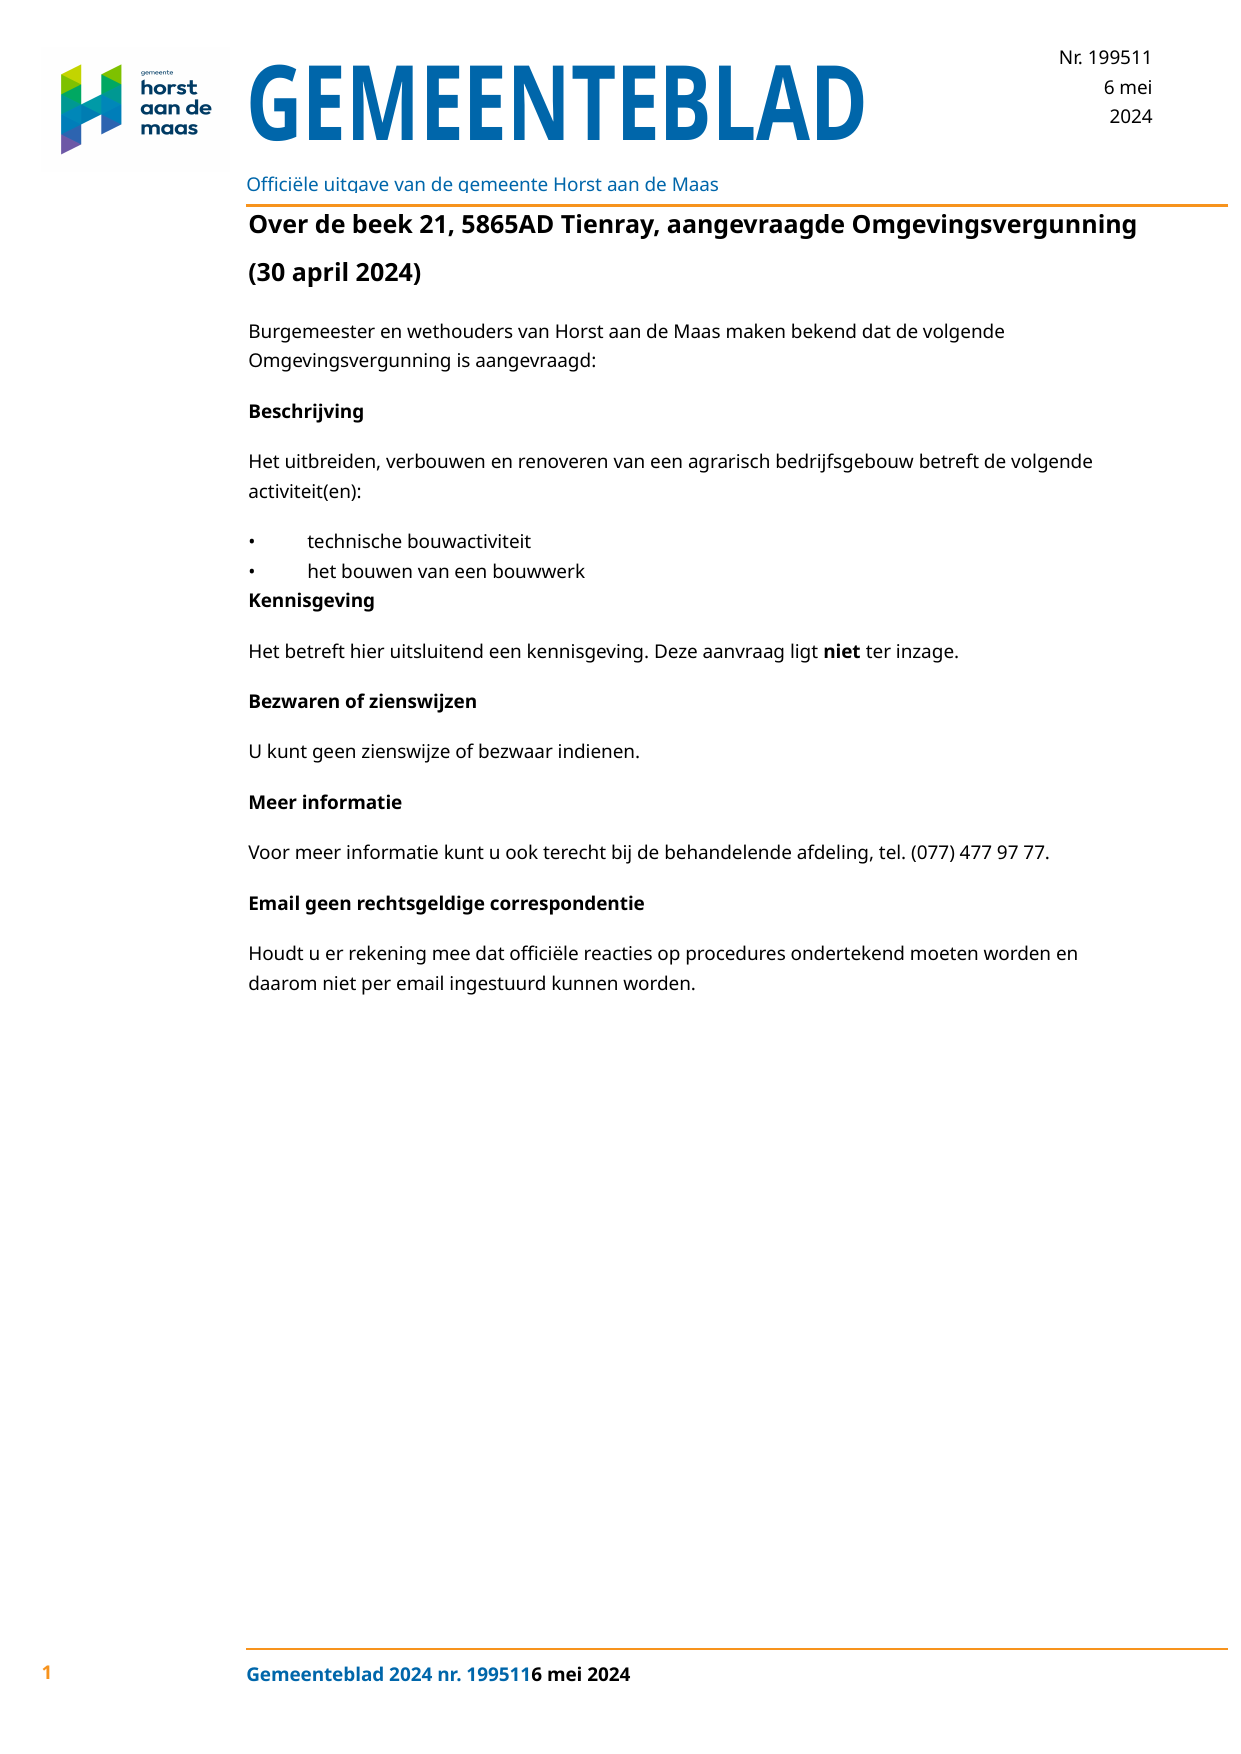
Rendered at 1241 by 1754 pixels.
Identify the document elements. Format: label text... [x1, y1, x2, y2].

text Voor meer informatie kunt u ook terecht bij de behandelende afdeling, tel. (077) 477 97 77. [248, 839, 1152, 865]
text Kennisgeving [248, 587, 1152, 613]
list het bouwen van een bouwwerk [248, 558, 1152, 584]
text Beschrijving [248, 398, 1152, 424]
list technische bouwactiviteit [248, 528, 1152, 554]
text Houdt u er rekening mee dat officiële reacties op procedures ondertekend moeten worden en daarom niet per email ingestuurd kunnen worden. [248, 940, 1152, 996]
text Email geen rechtsgeldige correspondentie [248, 890, 1152, 916]
text U kunt geen zienswijze of bezwaar indienen. [248, 739, 1152, 764]
text Het uitbreiden, verbouwen en renoveren van een agrarisch bedrijfsgebouw betreft de volgende activiteit(en): [248, 448, 1152, 504]
text Bezwaren of zienswijzen [248, 688, 1152, 714]
text Burgemeester en wethouders van Horst aan de Maas maken bekend dat de volgende Omgevingsvergunning is aangevraagd: [248, 318, 1152, 373]
text Over de beek 21, 5865AD Tienray, aangevraagde Omgevingsvergunning (30 april 2024) [248, 207, 1152, 288]
picture [41, 47, 231, 172]
text Het betreft hier uitsluitend een kennisgeving. Deze aanvraag ligt niet ter inzage. [248, 638, 1152, 664]
text Meer informatie [248, 789, 1152, 815]
